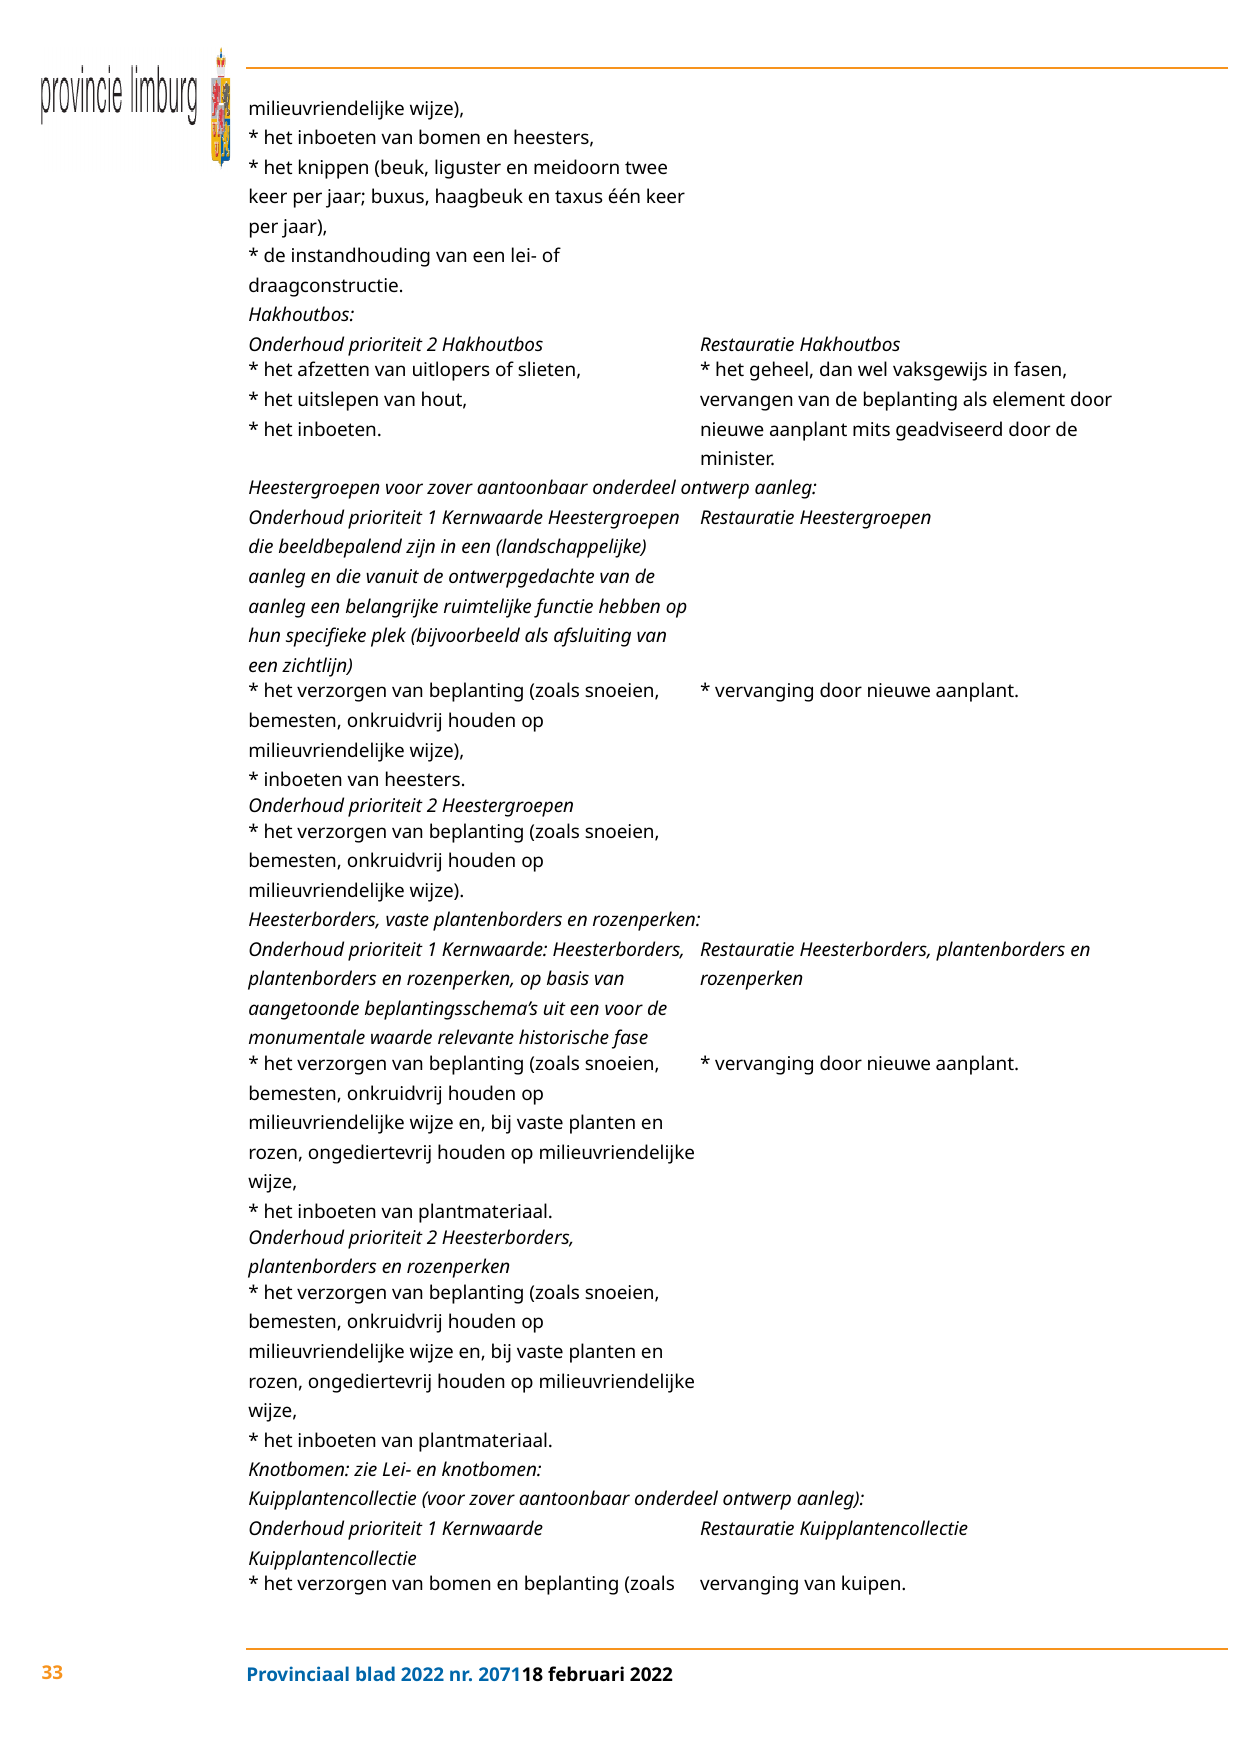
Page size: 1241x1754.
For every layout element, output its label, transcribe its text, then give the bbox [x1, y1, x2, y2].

table_cell Onderhoud prioriteit 2 Heesterborders, plantenborders en rozenperken [248, 1224, 700, 1279]
table_cell * vervanging door nieuwe aanplant. [700, 1050, 1152, 1453]
table_header Onderhoud prioriteit 1 Kernwaarde Kuipplantencollectie [248, 1515, 700, 1571]
table_header Onderhoud prioriteit 2 Hakhoutbos [248, 331, 700, 357]
table_cell * het verzorgen van beplanting (zoals snoeien, bemesten, onkruidvrij houden op milieuvriendelijke wijze en, bij vaste planten en rozen, ongediertevrij houden op milieuvriendelijke wijze, * het inboeten van plantmateriaal. [248, 1050, 700, 1224]
table_header Restauratie Kuipplantencollectie [700, 1515, 1152, 1571]
table_cell * het verzorgen van beplanting (zoals snoeien, bemesten, onkruidvrij houden op milieuvriendelijke wijze en, bij vaste planten en rozen, ongediertevrij houden op milieuvriendelijke wijze, * het inboeten van plantmateriaal. [248, 1279, 700, 1453]
table_cell * het verzorgen van beplanting (zoals snoeien, bemesten, onkruidvrij houden op milieuvriendelijke wijze), * inboeten van heesters. [248, 678, 700, 792]
table_cell Onderhoud prioriteit 2 Heestergroepen [248, 792, 700, 818]
table_header Restauratie Hakhoutbos [700, 331, 1152, 357]
table_cell * het verzorgen van beplanting (zoals snoeien, bemesten, onkruidvrij houden op milieuvriendelijke wijze). [248, 818, 700, 903]
table_cell * het geheel, dan wel vaksgewijs in fasen, vervangen van de beplanting als element door nieuwe aanplant mits geadviseerd door de minister. [700, 357, 1152, 471]
table_header Restauratie Heesterborders, plantenborders en rozenperken [700, 936, 1152, 1050]
picture [41, 47, 231, 172]
table_cell * vervanging door nieuwe aanplant. [700, 678, 1152, 903]
text Heesterborders, vaste plantenborders en rozenperken: [248, 906, 1152, 932]
table_header Onderhoud prioriteit 1 Kernwaarde Heestergroepen die beeldbepalend zijn in een (landschappelijke) aanleg en die vanuit de ontwerpgedachte van de aanleg een belangrijke ruimtelijke functie hebben op hun specifieke plek (bijvoorbeeld als afsluiting van een zichtlijn) [248, 504, 700, 678]
table_cell * het afzetten van uitlopers of slieten, * het uitslepen van hout, * het inboeten. [248, 357, 700, 471]
table_header Restauratie Heestergroepen [700, 504, 1152, 678]
text Hakhoutbos: [248, 301, 1152, 327]
text Heestergroepen voor zover aantoonbaar onderdeel ontwerp aanleg: [248, 474, 1152, 500]
text Knotbomen: zie Lei- en knotbomen: [248, 1456, 1152, 1482]
text Kuipplantencollectie (voor zover aantoonbaar onderdeel ontwerp aanleg): [248, 1486, 1152, 1511]
table_cell * het verzorgen van bomen en beplanting (zoals [248, 1571, 700, 1596]
table_cell milieuvriendelijke wijze), * het inboeten van bomen en heesters, * het knippen (beuk, liguster en meidoorn twee keer per jaar; buxus, haagbeuk en taxus één keer per jaar), * de instandhouding van een lei- of draagconstructie. [248, 95, 700, 298]
table_cell [700, 95, 1152, 298]
table_cell vervanging van kuipen. [700, 1571, 1152, 1596]
table_header Onderhoud prioriteit 1 Kernwaarde: Heesterborders, plantenborders en rozenperken, op basis van aangetoonde beplantingsschema’s uit een voor de monumentale waarde relevante historische fase [248, 936, 700, 1050]
